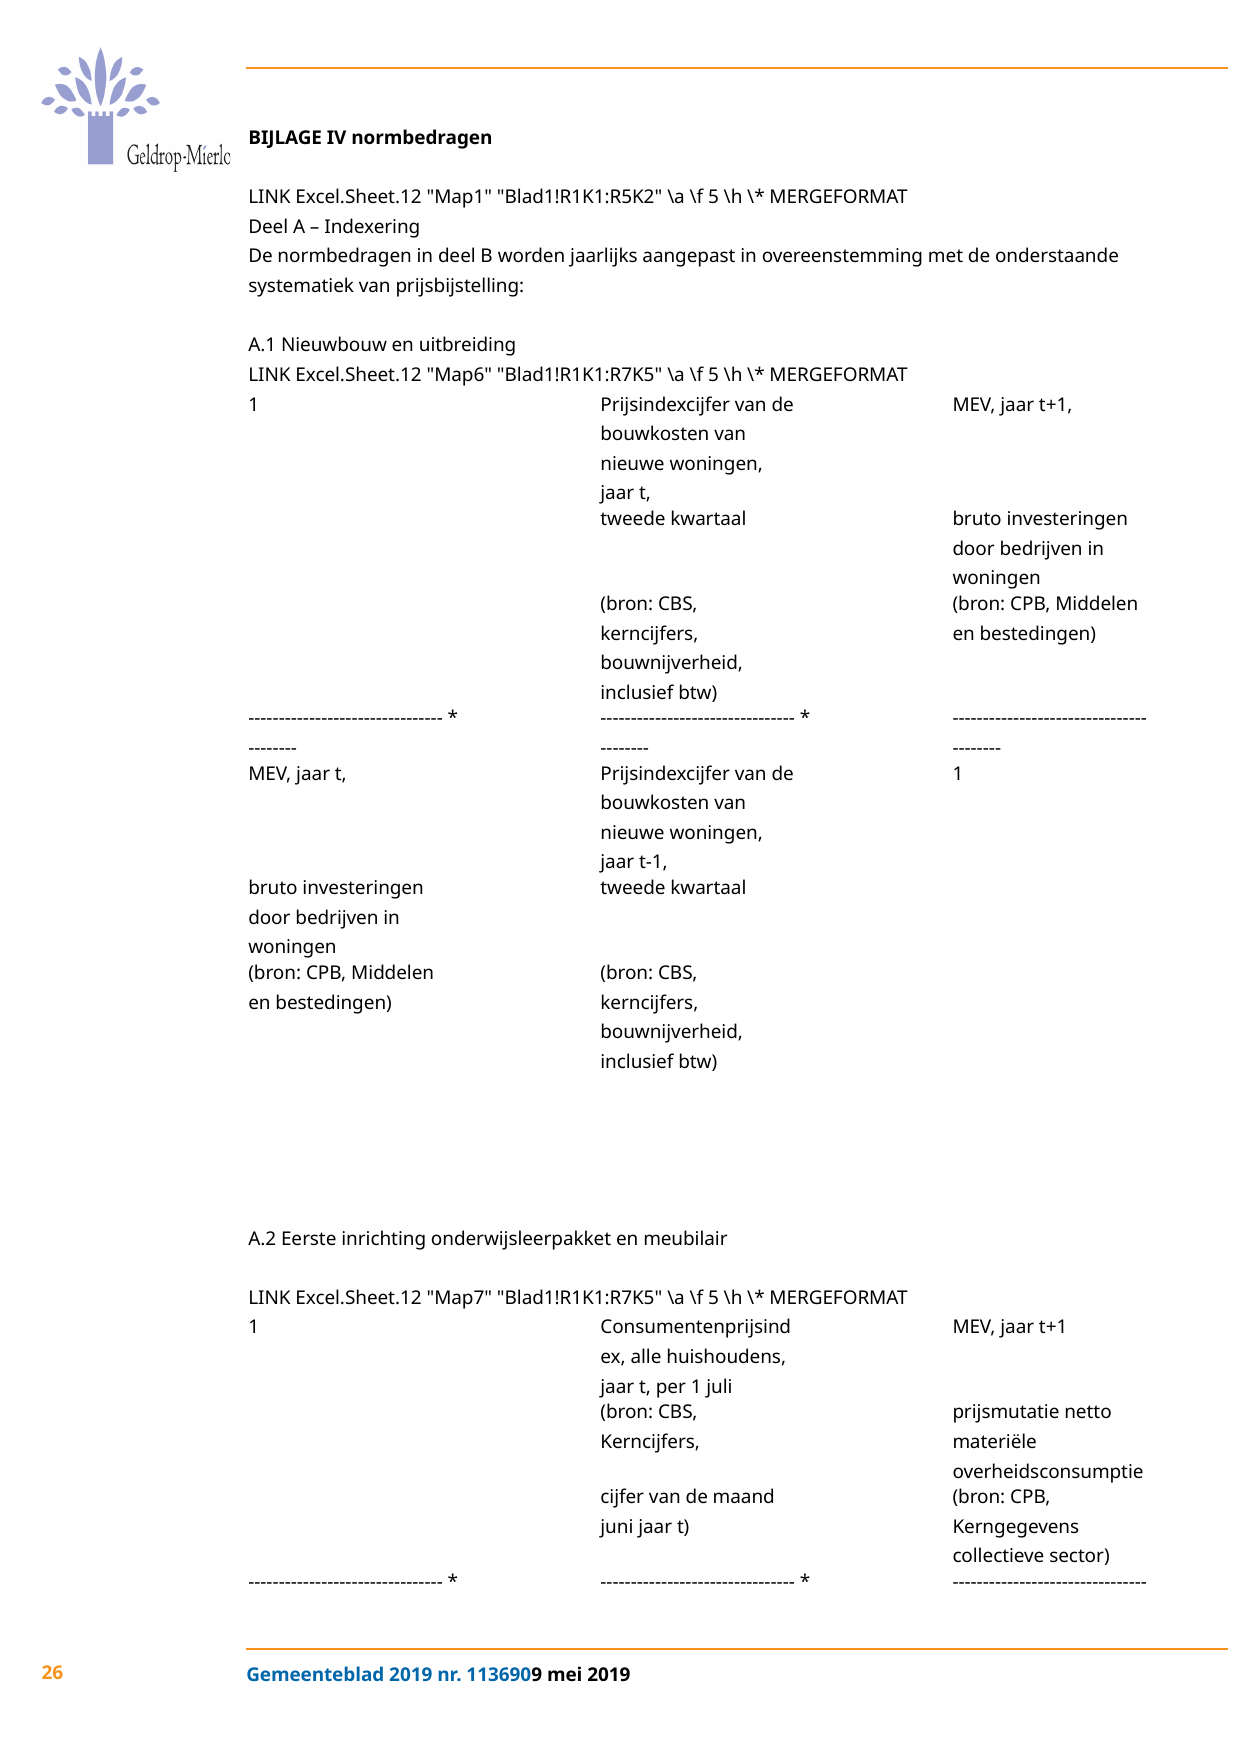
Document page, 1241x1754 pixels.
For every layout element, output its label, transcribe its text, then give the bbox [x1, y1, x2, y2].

table_cell [447, 1399, 600, 1483]
table_cell (bron: CBS, kerncijfers, bouwnijverheid, inclusief btw) [600, 959, 799, 1074]
table_cell [447, 760, 600, 874]
table_cell [248, 1399, 447, 1483]
table_cell [800, 1484, 952, 1568]
table_cell ---------------------------------------- [600, 705, 799, 760]
text A.1 Nieuwbouw en uitbreiding [248, 331, 1152, 357]
table_cell [800, 590, 952, 704]
text LINK Excel.Sheet.12 "Map6" "Blad1!R1K1:R7K5" \a \f 5 \h \* MERGEFORMAT [248, 361, 1152, 387]
table_cell [248, 590, 447, 704]
table_cell Prijsindexcijfer van de bouwkosten van nieuwe woningen, jaar t-1, [600, 760, 799, 874]
picture [41, 47, 231, 172]
table_cell [248, 505, 447, 590]
table_cell [447, 1484, 600, 1568]
table_cell ---------------------------------------- [952, 1569, 1152, 1594]
table_cell [952, 959, 1152, 1074]
text LINK Excel.Sheet.12 "Map1" "Blad1!R1K1:R5K2" \a \f 5 \h \* MERGEFORMAT [248, 183, 1152, 209]
table_cell [447, 590, 600, 704]
table_cell 1 [952, 760, 1152, 874]
text LINK Excel.Sheet.12 "Map7" "Blad1!R1K1:R7K5" \a \f 5 \h \* MERGEFORMAT [248, 1284, 1152, 1310]
table_header 1 [248, 1314, 447, 1399]
table_cell (bron: CBS, kerncijfers, bouwnijverheid, inclusief btw) [600, 590, 799, 704]
table_cell * [800, 1569, 952, 1594]
table_cell (bron: CPB, Kerngegevens collectieve sector) [952, 1484, 1152, 1568]
text Deel A – Indexering [248, 213, 1152, 239]
table_cell * [447, 1569, 600, 1594]
table_cell prijsmutatie netto materiële overheidsconsumptie [952, 1399, 1152, 1483]
table_header Prijsindexcijfer van de bouwkosten van nieuwe woningen, jaar t, [600, 391, 799, 505]
table_cell [800, 1399, 952, 1483]
table_cell [800, 874, 952, 959]
table_cell (bron: CBS, Kerncijfers, [600, 1399, 799, 1483]
table_header [800, 391, 952, 505]
table_cell [447, 874, 600, 959]
table_cell tweede kwartaal [600, 505, 799, 590]
table_header [447, 1314, 600, 1399]
table_cell bruto investeringen door bedrijven in woningen [952, 505, 1152, 590]
table_cell [800, 760, 952, 874]
table_cell ---------------------------------------- [248, 1569, 447, 1594]
table_cell [248, 1484, 447, 1568]
table_header [447, 391, 600, 505]
table_cell * [800, 705, 952, 760]
table_header MEV, jaar t+1 [952, 1314, 1152, 1399]
table_cell cijfer van de maand juni jaar t) [600, 1484, 799, 1568]
table_header 1 [248, 391, 447, 505]
table_cell ---------------------------------------- [952, 705, 1152, 760]
table_cell * [447, 705, 600, 760]
text De normbedragen in deel B worden jaarlijks aangepast in overeenstemming met de onderstaande systematiek van prijsbijstelling: [248, 243, 1152, 298]
table_cell ---------------------------------------- [600, 1569, 799, 1594]
table_cell (bron: CPB, Middelen en bestedingen) [952, 590, 1152, 704]
table_cell tweede kwartaal [600, 874, 799, 959]
text BIJLAGE IV normbedragen [248, 124, 1152, 150]
table_cell MEV, jaar t, [248, 760, 447, 874]
table_cell bruto investeringen door bedrijven in woningen [248, 874, 447, 959]
table_header [800, 1314, 952, 1399]
table_cell [800, 505, 952, 590]
table_cell [800, 959, 952, 1074]
table_cell [952, 874, 1152, 959]
table_cell [447, 959, 600, 1074]
table_cell (bron: CPB, Middelen en bestedingen) [248, 959, 447, 1074]
table_cell ---------------------------------------- [248, 705, 447, 760]
text A.2 Eerste inrichting onderwijsleerpakket en meubilair [248, 1225, 1152, 1251]
table_header Consumentenprijsindex, alle huishoudens, jaar t, per 1 juli [600, 1314, 799, 1399]
table_cell [447, 505, 600, 590]
table_header MEV, jaar t+1, [952, 391, 1152, 505]
